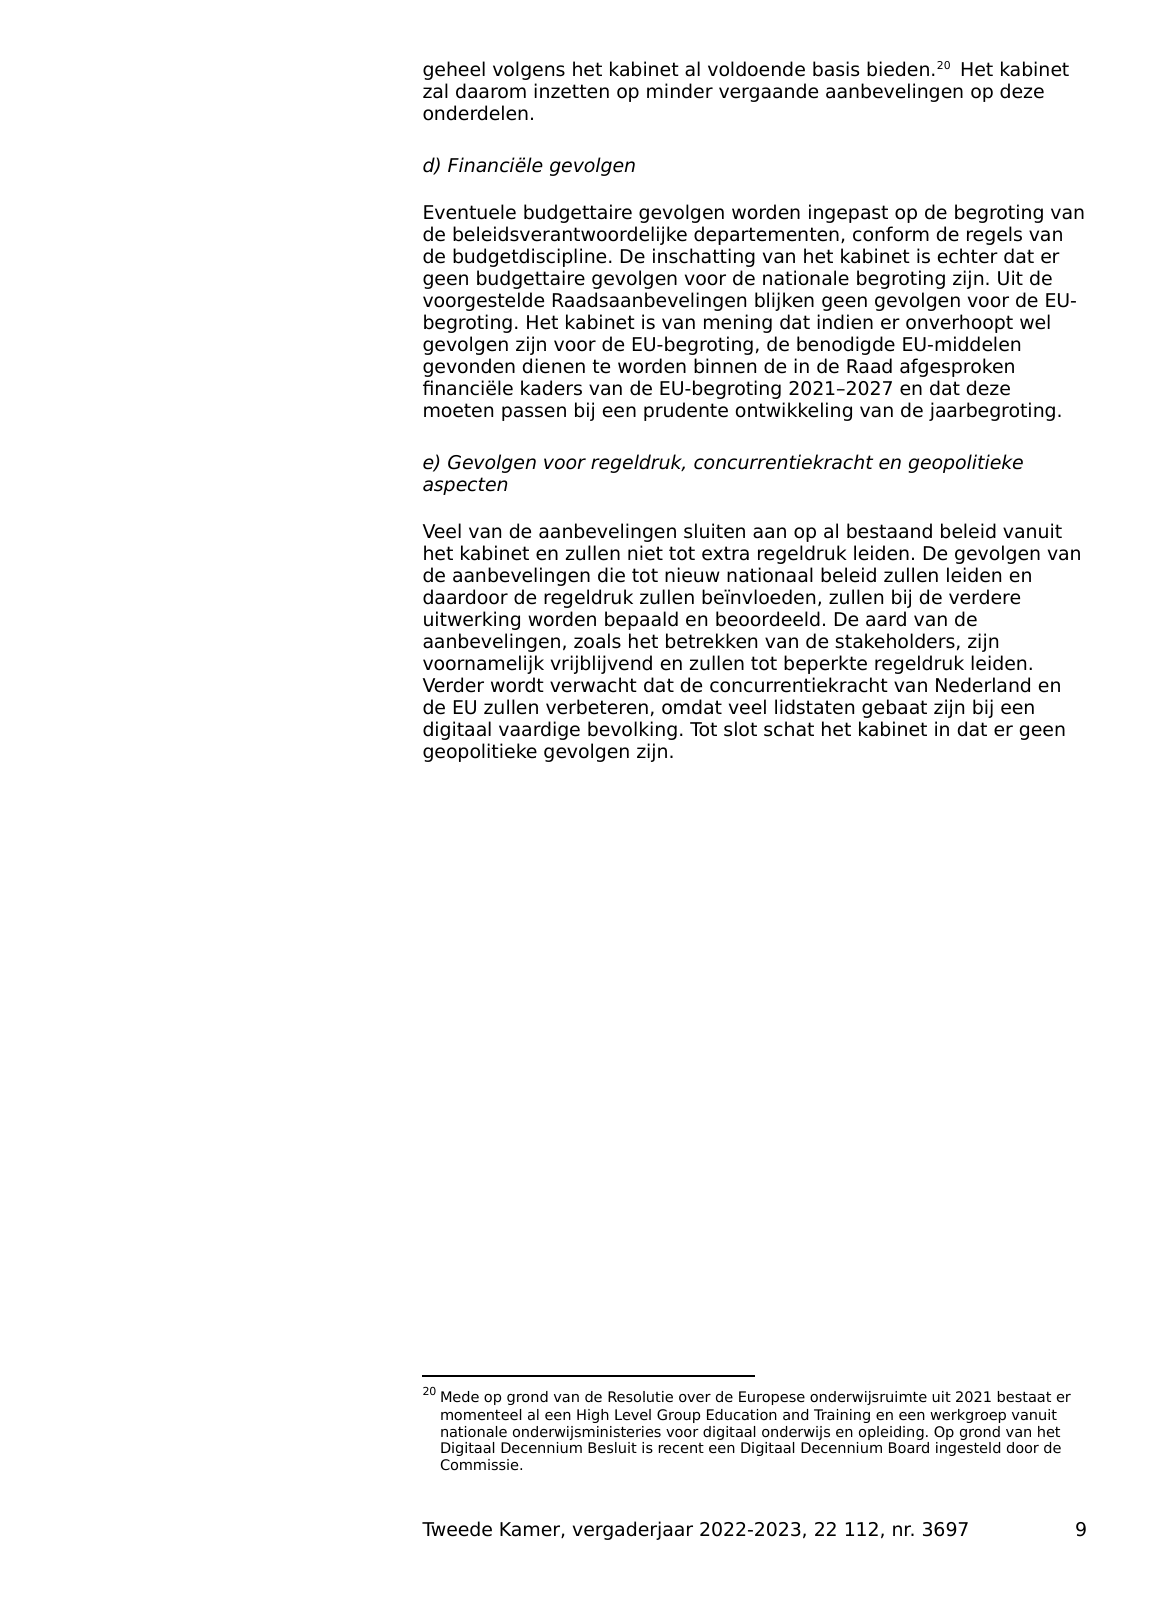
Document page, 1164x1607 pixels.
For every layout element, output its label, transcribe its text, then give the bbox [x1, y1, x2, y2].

subtitle d) Financiële gevolgen [422, 155, 1087, 177]
text Mede op grond van de Resolutie over de Europese onderwijsruimte uit 2021 bestaat er momenteel al een High Level Group Education and Training en een werkgroep vanuit nationale onderwijsministeries voor digitaal onderwijs en opleiding. Op grond van het Digitaal Decennium Besluit is recent een Digitaal Decennium Board ingesteld door de Commissie. [422, 1385, 1087, 1474]
text geheel volgens het kabinet al voldoende basis bieden. Het kabinet zal daarom inzetten op minder vergaande aanbevelingen op deze onderdelen. [422, 59, 1087, 125]
text Eventuele budgettaire gevolgen worden ingepast op de begroting van de beleidsverantwoordelijke departementen, conform de regels van de budgetdiscipline. De inschatting van het kabinet is echter dat er geen budgettaire gevolgen voor de nationale begroting zijn. Uit de voorgestelde Raadsaanbevelingen blijken geen gevolgen voor de EU-begroting. Het kabinet is van mening dat indien er onverhoopt wel gevolgen zijn voor de EU-begroting, de benodigde EU-middelen gevonden dienen te worden binnen de in de Raad afgesproken financiële kaders van de EU-begroting 2021–2027 en dat deze moeten passen bij een prudente ontwikkeling van de jaarbegroting. [422, 202, 1087, 422]
subtitle e) Gevolgen voor regeldruk, concurrentiekracht en geopolitieke aspecten [422, 452, 1087, 496]
text Veel van de aanbevelingen sluiten aan op al bestaand beleid vanuit het kabinet en zullen niet tot extra regeldruk leiden. De gevolgen van de aanbevelingen die tot nieuw nationaal beleid zullen leiden en daardoor de regeldruk zullen beïnvloeden, zullen bij de verdere uitwerking worden bepaald en beoordeeld. De aard van de aanbevelingen, zoals het betrekken van de stakeholders, zijn voornamelijk vrijblijvend en zullen tot beperkte regeldruk leiden. Verder wordt verwacht dat de concurrentiekracht van Nederland en de EU zullen verbeteren, omdat veel lidstaten gebaat zijn bij een digitaal vaardige bevolking. Tot slot schat het kabinet in dat er geen geopolitieke gevolgen zijn. [422, 521, 1087, 762]
